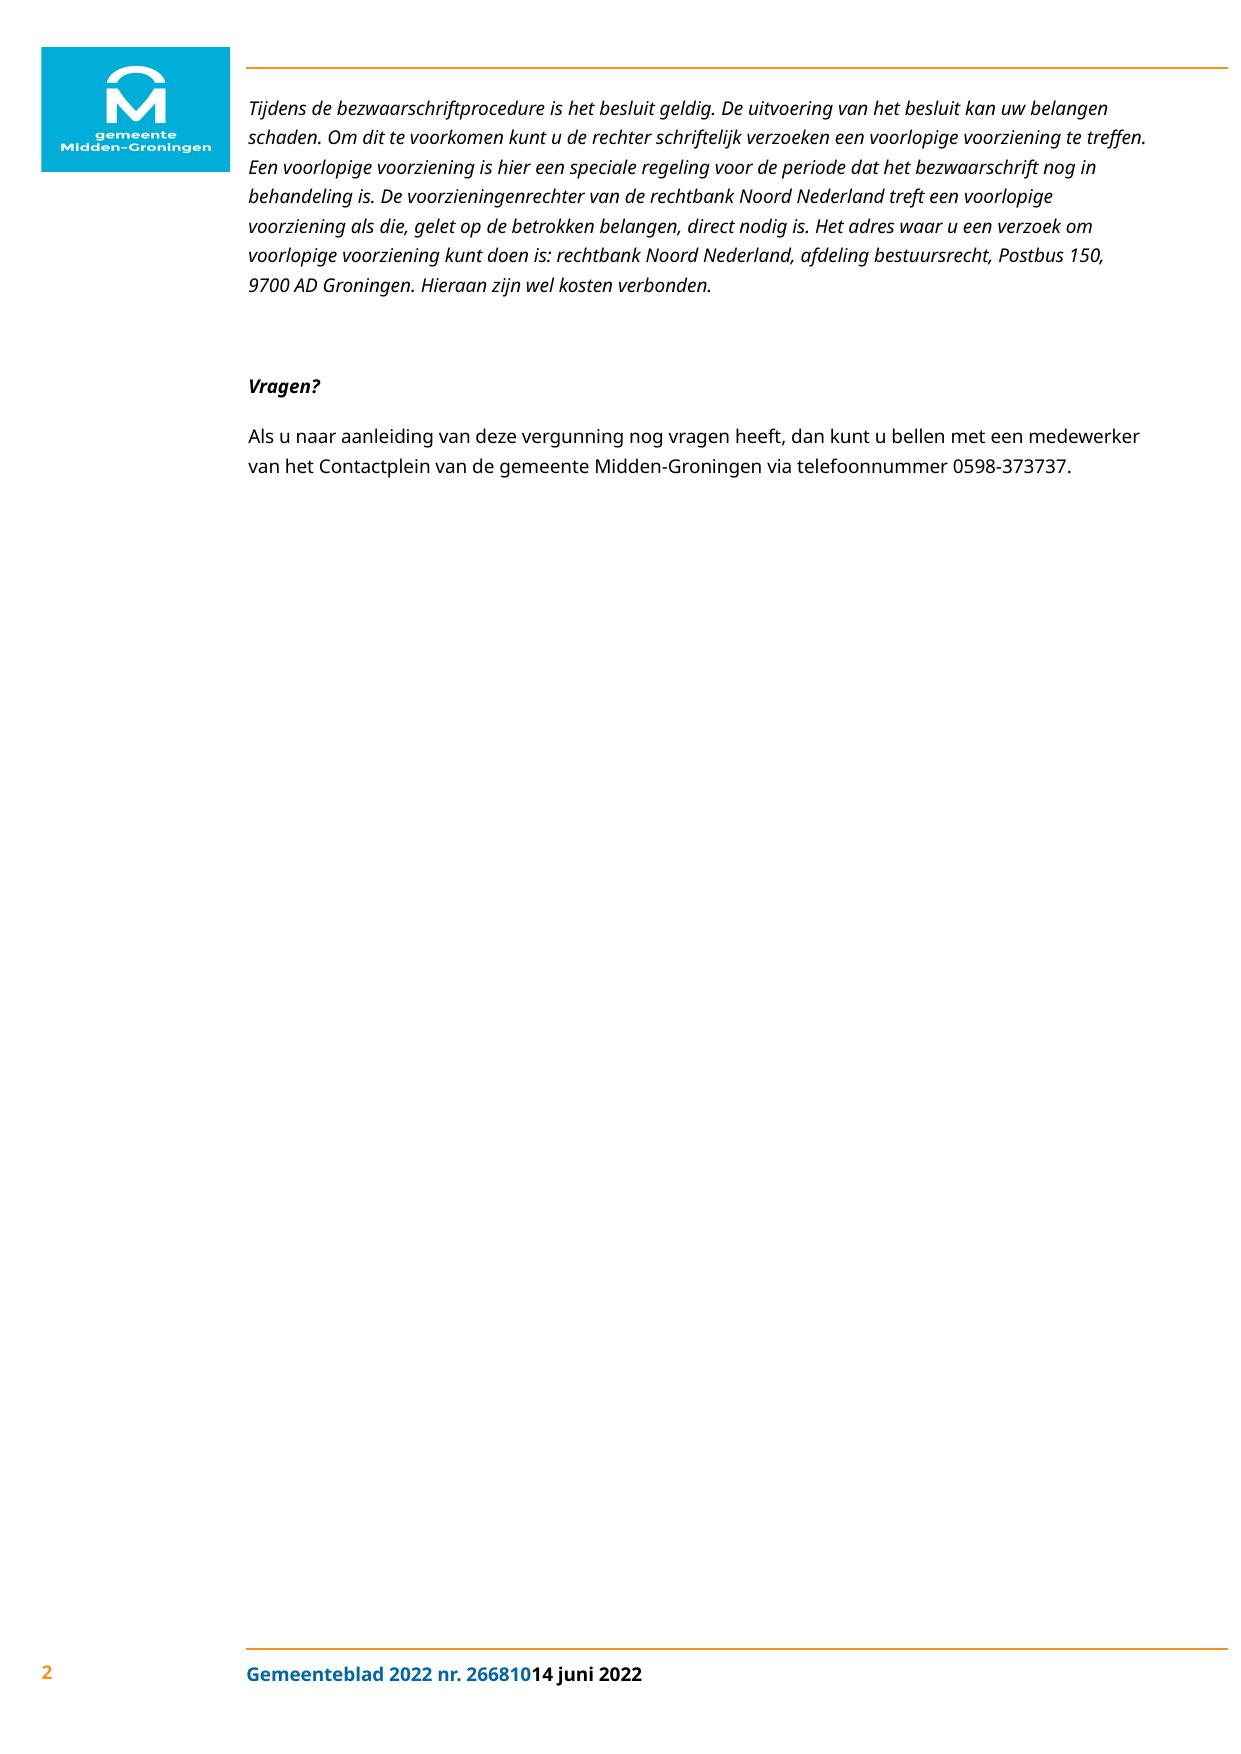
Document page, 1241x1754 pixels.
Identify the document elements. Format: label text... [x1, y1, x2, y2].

picture [108, 66, 164, 82]
text Tijdens de bezwaarschriftprocedure is het besluit geldig. De uitvoering van het besluit kan uw belangen schaden. Om dit te voorkomen kunt u de rechter schriftelijk verzoeken een voorlopige voorziening te treffen. Een voorlopige voorziening is hier een speciale regeling voor de periode dat het bezwaarschrift nog in behandeling is. De voorzieningenrechter van de rechtbank Noord Nederland treft een voorlopige voorziening als die, gelet op de betrokken belangen, direct nodig is. Het adres waar u een verzoek om voorlopige voorziening kunt doen is: rechtbank Noord Nederland, afdeling bestuursrecht, Postbus 150, 9700 AD Groningen. Hieraan zijn wel kosten verbonden. [248, 95, 1152, 298]
text Als u naar aanleiding van deze vergunning nog vragen heeft, dan kunt u bellen met een medewerker van het Contactplein van de gemeente Midden-Groningen via telefoonnummer 0598-373737. [248, 423, 1152, 479]
text Vragen? [248, 373, 1152, 399]
picture [107, 89, 165, 122]
picture [184, 146, 190, 153]
